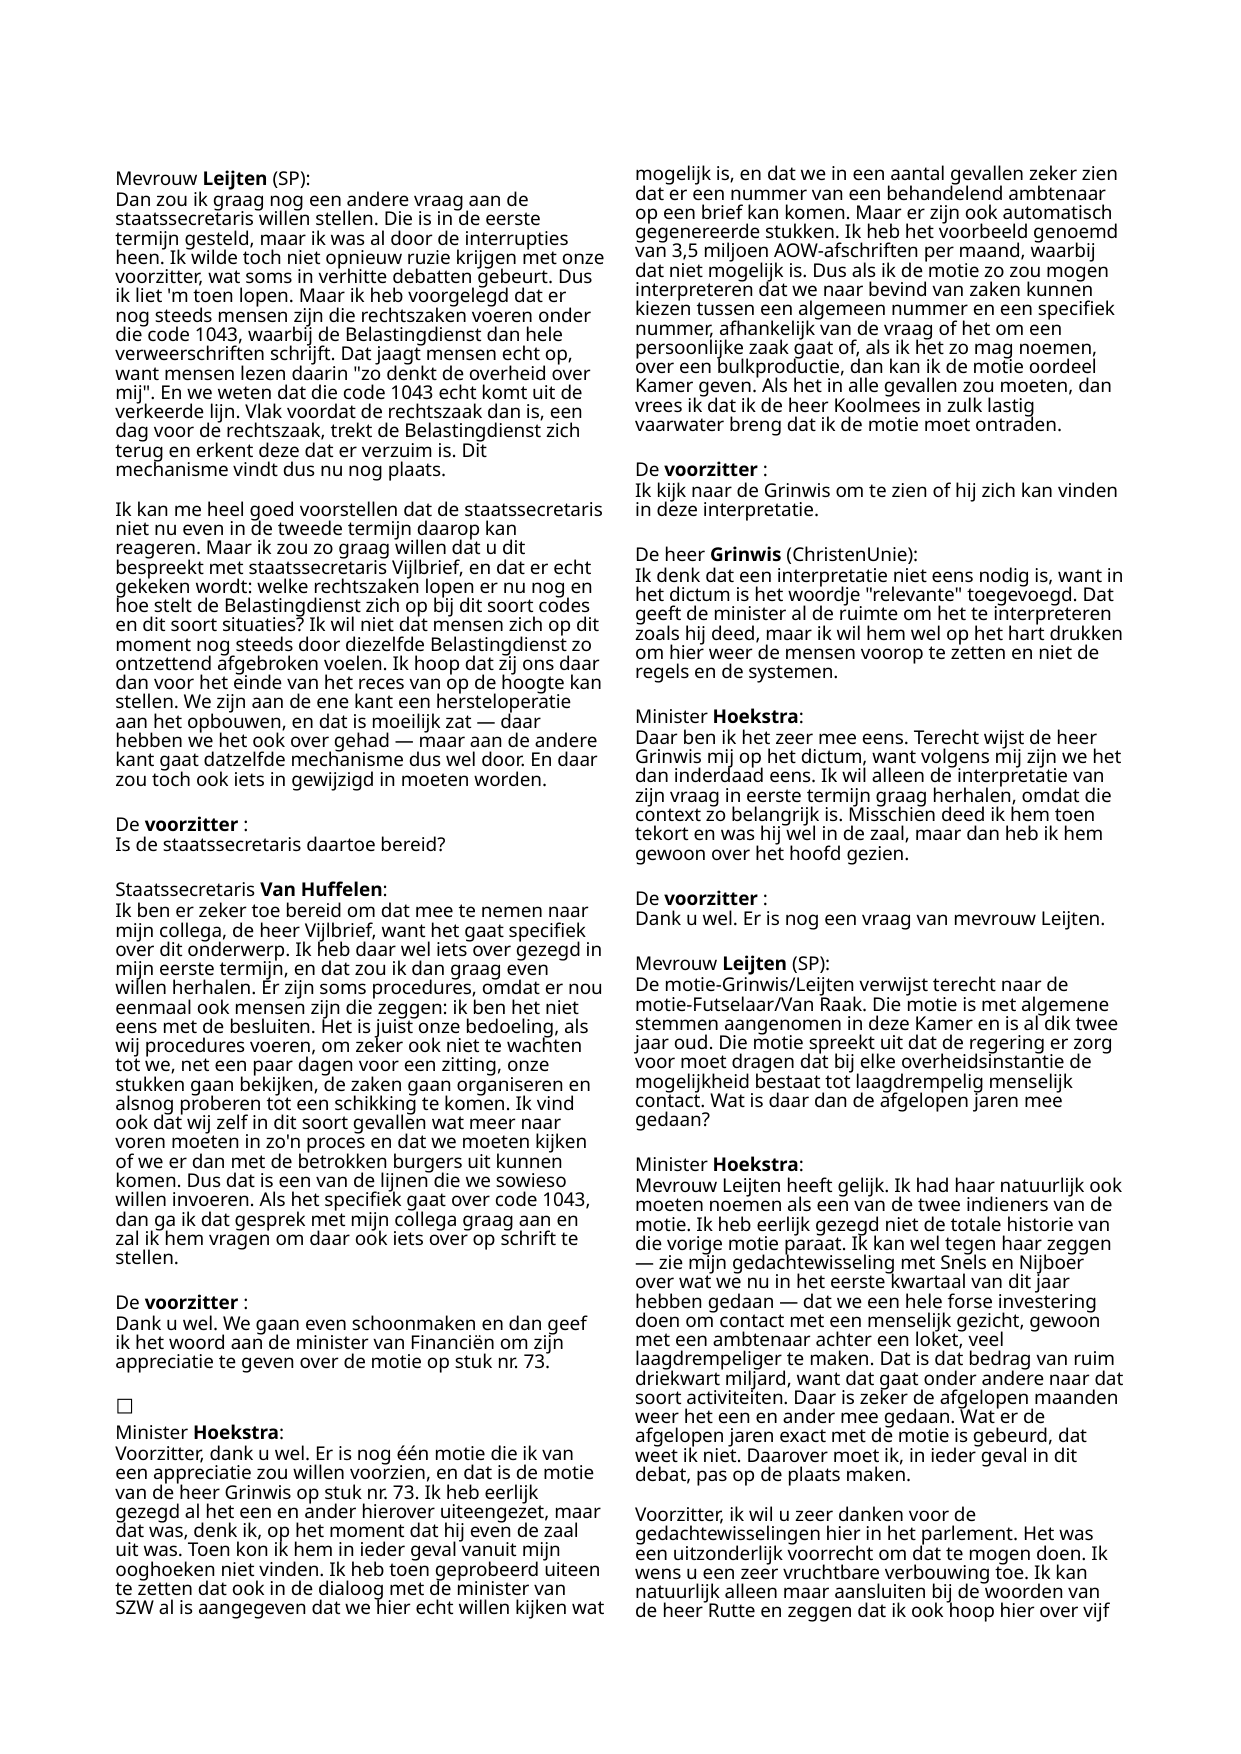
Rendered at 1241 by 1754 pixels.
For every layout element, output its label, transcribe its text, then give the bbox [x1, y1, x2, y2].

text Minister Hoekstra: [635, 1151, 1125, 1177]
text Mevrouw Leijten (SP): [115, 165, 605, 191]
text De voorzitter : [635, 885, 1125, 910]
text De voorzitter : [115, 1289, 605, 1315]
text Ik kan me heel goed voorstellen dat de staatssecretaris niet nu even in de tweede termijn daarop kan reageren. Maar ik zou zo graag willen dat u dit bespreekt met staatssecretaris Vijlbrief, en dat er echt gekeken wordt: welke rechtszaken lopen er nu nog en hoe stelt de Belastingdienst zich op bij dit soort codes en dit soort situaties? Ik wil niet dat mensen zich op dit moment nog steeds door diezelfde Belastingdienst zo ontzettend afgebroken voelen. Ik hoop dat zij ons daar dan voor het einde van het reces van op de hoogte kan stellen. We zijn aan de ene kant een hersteloperatie aan het opbouwen, en dat is moeilijk zat — daar hebben we het ook over gehad — maar aan de andere kant gaat datzelfde mechanisme dus wel door. En daar zou toch ook iets in gewijzigd in moeten worden. [115, 501, 605, 790]
text Minister Hoekstra: [635, 703, 1125, 729]
text Is de staatssecretaris daartoe bereid? [115, 836, 605, 856]
text De heer Grinwis (ChristenUnie): [635, 541, 1125, 567]
text Daar ben ik het zeer mee eens. Terecht wijst de heer Grinwis mij op het dictum, want volgens mij zijn we het dan inderdaad eens. Ik wil alleen de interpretatie van zijn vraag in eerste termijn graag herhalen, omdat die context zo belangrijk is. Misschien deed ik hem toen tekort en was hij wel in de zaal, maar dan heb ik hem gewoon over het hoofd gezien. [635, 729, 1125, 864]
text mogelijk is, en dat we in een aantal gevallen zeker zien dat er een nummer van een behandelend ambtenaar op een brief kan komen. Maar er zijn ook automatisch gegenereerde stukken. Ik heb het voorbeeld genoemd van 3,5 miljoen AOW-afschriften per maand, waarbij dat niet mogelijk is. Dus als ik de motie zo zou mogen interpreteren dat we naar bevind van zaken kunnen kiezen tussen een algemeen nummer en een specifiek nummer, afhankelijk van de vraag of het om een persoonlijke zaak gaat of, als ik het zo mag noemen, over een bulkproductie, dan kan ik de motie oordeel Kamer geven. Als het in alle gevallen zou moeten, dan vrees ik dat ik de heer Koolmees in zulk lastig vaarwater breng dat ik de motie moet ontraden. [635, 165, 1125, 435]
text Staatssecretaris Van Huffelen: [115, 877, 605, 902]
text Ik ben er zeker toe bereid om dat mee te nemen naar mijn collega, de heer Vijlbrief, want het gaat specifiek over dit onderwerp. Ik heb daar wel iets over gezegd in mijn eerste termijn, en dat zou ik dan graag even willen herhalen. Er zijn soms procedures, omdat er nou eenmaal ook mensen zijn die zeggen: ik ben het niet eens met de besluiten. Het is juist onze bedoeling, als wij procedures voeren, om zeker ook niet te wachten tot we, net een paar dagen voor een zitting, onze stukken gaan bekijken, de zaken gaan organiseren en alsnog proberen tot een schikking te komen. Ik vind ook dat wij zelf in dit soort gevallen wat meer naar voren moeten in zo'n proces en dat we moeten kijken of we er dan met de betrokken burgers uit kunnen komen. Dus dat is een van de lijnen die we sowieso willen invoeren. Als het specifiek gaat over code 1043, dan ga ik dat gesprek met mijn collega graag aan en zal ik hem vragen om daar ook iets over op schrift te stellen. [115, 902, 605, 1268]
text De motie-Grinwis/Leijten verwijst terecht naar de motie-Futselaar/Van Raak. Die motie is met algemene stemmen aangenomen in deze Kamer en is al dik twee jaar oud. Die motie spreekt uit dat de regering er zorg voor moet dragen dat bij elke overheidsinstantie de mogelijkheid bestaat tot laagdrempelig menselijk contact. Wat is daar dan de afgelopen jaren mee gedaan? [635, 976, 1125, 1130]
text De voorzitter : [635, 456, 1125, 482]
text Dank u wel. We gaan even schoonmaken en dan geef ik het woord aan de minister van Financiën om zijn appreciatie te geven over de motie op stuk nr. 73. [115, 1315, 605, 1373]
text Ik denk dat een interpretatie niet eens nodig is, want in het dictum is het woordje "relevante" toegevoegd. Dat geeft de minister al de ruimte om het te interpreteren zoals hij deed, maar ik wil hem wel op het hart drukken om hier weer de mensen voorop te zetten en niet de regels en de systemen. [635, 567, 1125, 682]
text Voorzitter, dank u wel. Er is nog één motie die ik van een appreciatie zou willen voorzien, en dat is de motie van de heer Grinwis op stuk nr. 73. Ik heb eerlijk gezegd al het een en ander hierover uiteengezet, maar dat was, denk ik, op het moment dat hij even de zaal uit was. Toen kon ik hem in ieder geval vanuit mijn ooghoeken niet vinden. Ik heb toen geprobeerd uiteen te zetten dat ook in de dialoog met de minister van SZW al is aangegeven dat we hier echt willen kijken wat [115, 1445, 605, 1618]
text Voorzitter, ik wil u zeer danken voor de gedachtewisselingen hier in het parlement. Het was een uitzonderlijk voorrecht om dat te mogen doen. Ik wens u een zeer vruchtbare verbouwing toe. Ik kan natuurlijk alleen maar aansluiten bij de woorden van de heer Rutte en zeggen dat ik ook hoop hier over vijf [635, 1506, 1125, 1622]
text Dank u wel. Er is nog een vraag van mevrouw Leijten. [635, 910, 1125, 930]
text Minister Hoekstra: [115, 1419, 605, 1445]
text Mevrouw Leijten heeft gelijk. Ik had haar natuurlijk ook moeten noemen als een van de twee indieners van de motie. Ik heb eerlijk gezegd niet de totale historie van die vorige motie paraat. Ik kan wel tegen haar zeggen — zie mijn gedachtewisseling met Snels en Nijboer over wat we nu in het eerste kwartaal van dit jaar hebben gedaan — dat we een hele forse investering doen om contact met een menselijk gezicht, gewoon met een ambtenaar achter een loket, veel laagdrempeliger te maken. Dat is dat bedrag van ruim driekwart miljard, want dat gaat onder andere naar dat soort activiteiten. Daar is zeker de afgelopen maanden weer het een en ander mee gedaan. Wat er de afgelopen jaren exact met de motie is gebeurd, dat weet ik niet. Daarover moet ik, in ieder geval in dit debat, pas op de plaats maken. [635, 1177, 1125, 1485]
text Dan zou ik graag nog een andere vraag aan de staatssecretaris willen stellen. Die is in de eerste termijn gesteld, maar ik was al door de interrupties heen. Ik wilde toch niet opnieuw ruzie krijgen met onze voorzitter, wat soms in verhitte debatten gebeurt. Dus ik liet 'm toen lopen. Maar ik heb voorgelegd dat er nog steeds mensen zijn die rechtszaken voeren onder die code 1043, waarbij de Belastingdienst dan hele verweerschriften schrijft. Dat jaagt mensen echt op, want mensen lezen daarin "zo denkt de overheid over mij". En we weten dat die code 1043 echt komt uit de verkeerde lijn. Vlak voordat de rechtszaak dan is, een dag voor de rechtszaak, trekt de Belastingdienst zich terug en erkent deze dat er verzuim is. Dit mechanisme vindt dus nu nog plaats. [115, 191, 605, 480]
text Mevrouw Leijten (SP): [635, 951, 1125, 976]
text De voorzitter : [115, 811, 605, 836]
text ⬜ [115, 1394, 605, 1419]
text Ik kijk naar de Grinwis om te zien of hij zich kan vinden in deze interpretatie. [635, 482, 1125, 520]
